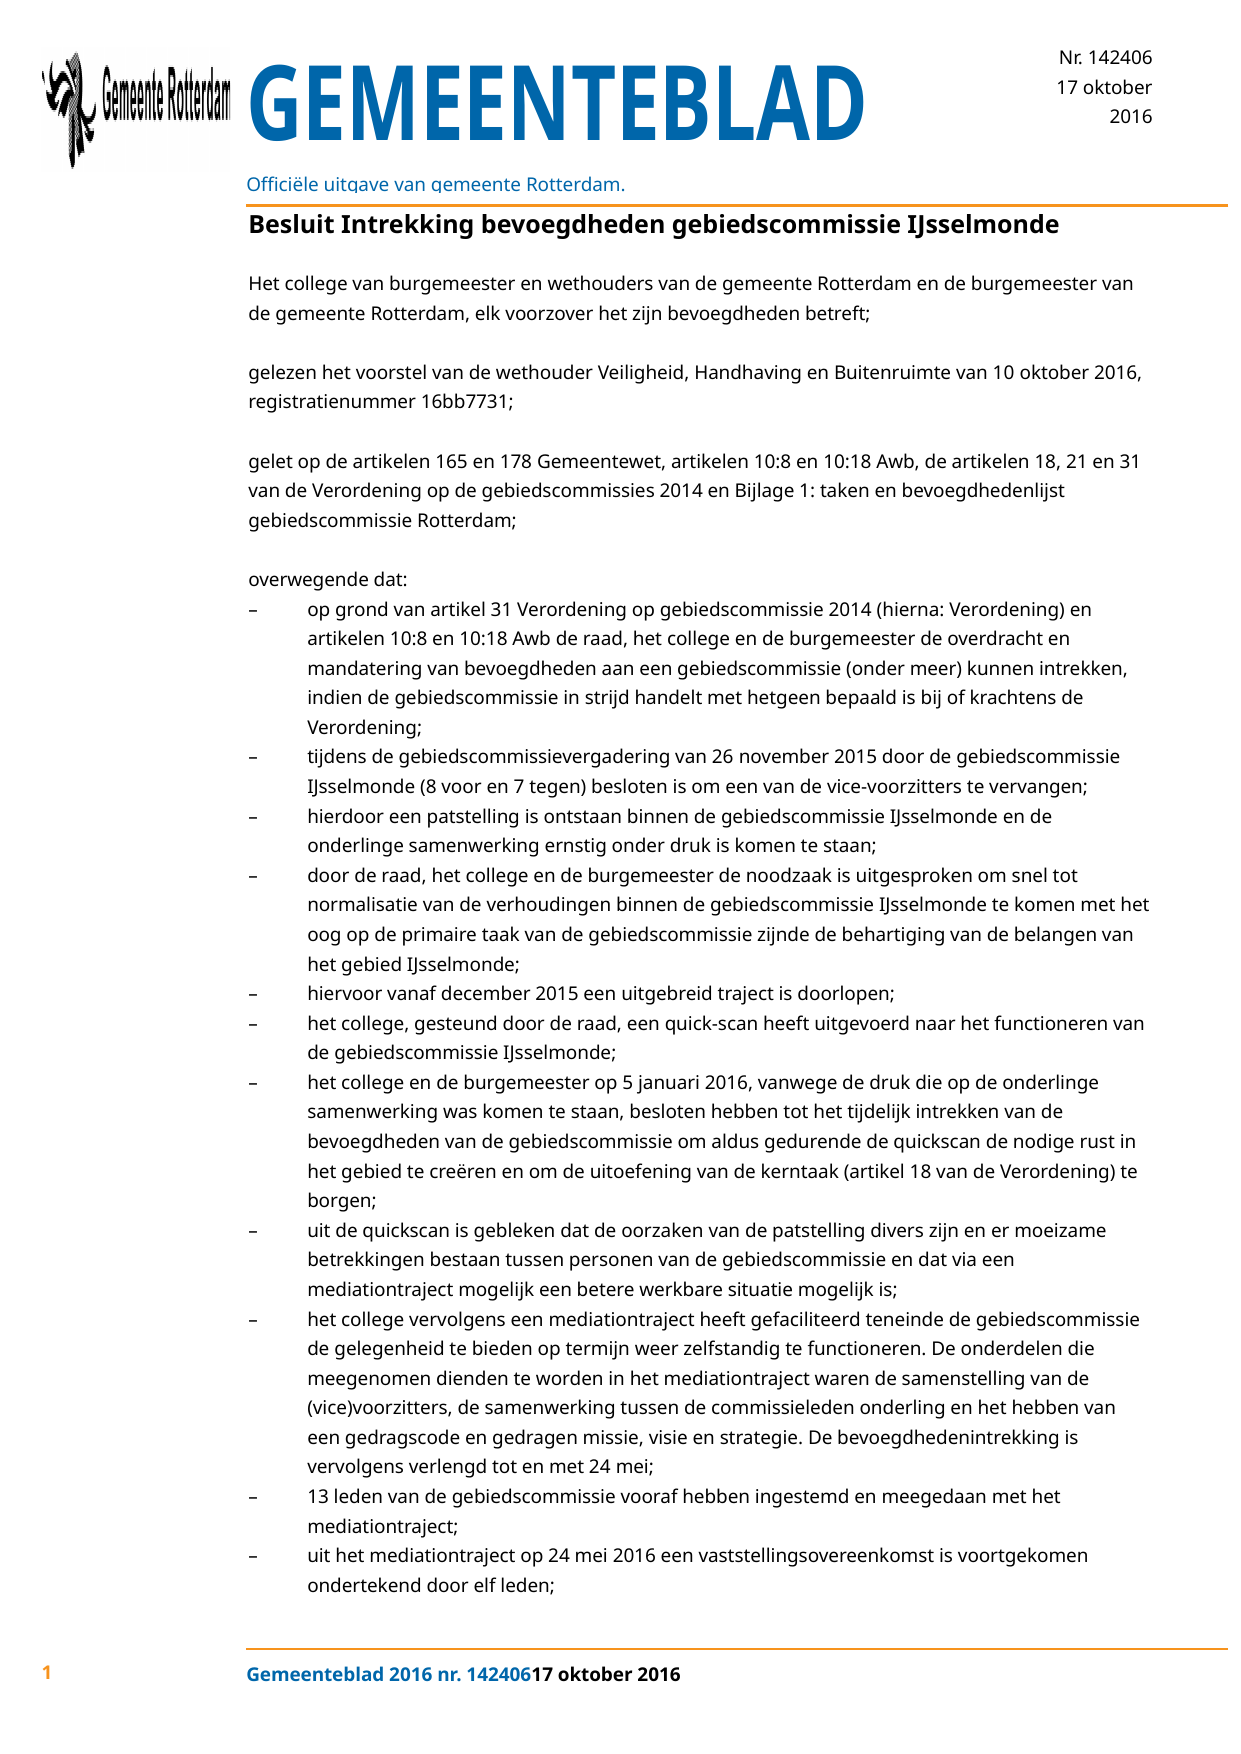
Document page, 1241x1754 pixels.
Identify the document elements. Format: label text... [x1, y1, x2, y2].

text overwegende dat: [248, 566, 1152, 592]
list het college, gesteund door de raad, een quick-scan heeft uitgevoerd naar het functioneren van de gebiedscommissie IJsselmonde; [248, 1010, 1152, 1065]
picture [41, 47, 231, 172]
text Het college van burgemeester en wethouders van de gemeente Rotterdam en de burgemeester van de gemeente Rotterdam, elk voorzover het zijn bevoegdheden betreft; [248, 270, 1152, 326]
list hierdoor een patstelling is ontstaan binnen de gebiedscommissie IJsselmonde en de onderlinge samenwerking ernstig onder druk is komen te staan; [248, 803, 1152, 858]
list tijdens de gebiedscommissievergadering van 26 november 2015 door de gebiedscommissie IJsselmonde (8 voor en 7 tegen) besloten is om een van de vice-voorzitters te vervangen; [248, 744, 1152, 799]
list op grond van artikel 31 Verordening op gebiedscommissie 2014 (hierna: Verordening) en artikelen 10:8 en 10:18 Awb de raad, het college en de burgemeester de overdracht en mandatering van bevoegdheden aan een gebiedscommissie (onder meer) kunnen intrekken, indien de gebiedscommissie in strijd handelt met hetgeen bepaald is bij of krachtens de Verordening; [248, 596, 1152, 740]
list uit de quickscan is gebleken dat de oorzaken van de patstelling divers zijn en er moeizame betrekkingen bestaan tussen personen van de gebiedscommissie en dat via een mediationtraject mogelijk een betere werkbare situatie mogelijk is; [248, 1217, 1152, 1302]
list 13 leden van de gebiedscommissie vooraf hebben ingestemd en meegedaan met het mediationtraject; [248, 1483, 1152, 1538]
text gelezen het voorstel van de wethouder Veiligheid, Handhaving en Buitenruimte van 10 oktober 2016, registratienummer 16bb7731; [248, 359, 1152, 414]
text gelet op de artikelen 165 en 178 Gemeentewet, artikelen 10:8 en 10:18 Awb, de artikelen 18, 21 en 31 van de Verordening op de gebiedscommissies 2014 en Bijlage 1: taken en bevoegdhedenlijst gebiedscommissie Rotterdam; [248, 448, 1152, 533]
list hiervoor vanaf december 2015 een uitgebreid traject is doorlopen; [248, 980, 1152, 1006]
list uit het mediationtraject op 24 mei 2016 een vaststellingsovereenkomst is voortgekomen ondertekend door elf leden; [248, 1542, 1152, 1598]
text Besluit Intrekking bevoegdheden gebiedscommissie IJsselmonde [248, 207, 1152, 241]
list het college en de burgemeester op 5 januari 2016, vanwege de druk die op de onderlinge samenwerking was komen te staan, besloten hebben tot het tijdelijk intrekken van de bevoegdheden van de gebiedscommissie om aldus gedurende de quickscan de nodige rust in het gebied te creëren en om de uitoefening van de kerntaak (artikel 18 van de Verordening) te borgen; [248, 1069, 1152, 1213]
list door de raad, het college en de burgemeester de noodzaak is uitgesproken om snel tot normalisatie van de verhoudingen binnen de gebiedscommissie IJsselmonde te komen met het oog op de primaire taak van de gebiedscommissie zijnde de behartiging van de belangen van het gebied IJsselmonde; [248, 862, 1152, 976]
list het college vervolgens een mediationtraject heeft gefaciliteerd teneinde de gebiedscommissie de gelegenheid te bieden op termijn weer zelfstandig te functioneren. De onderdelen die meegenomen dienden te worden in het mediationtraject waren de samenstelling van de (vice)voorzitters, de samenwerking tussen de commissieleden onderling en het hebben van een gedragscode en gedragen missie, visie en strategie. De bevoegdhedenintrekking is vervolgens verlengd tot en met 24 mei; [248, 1306, 1152, 1479]
